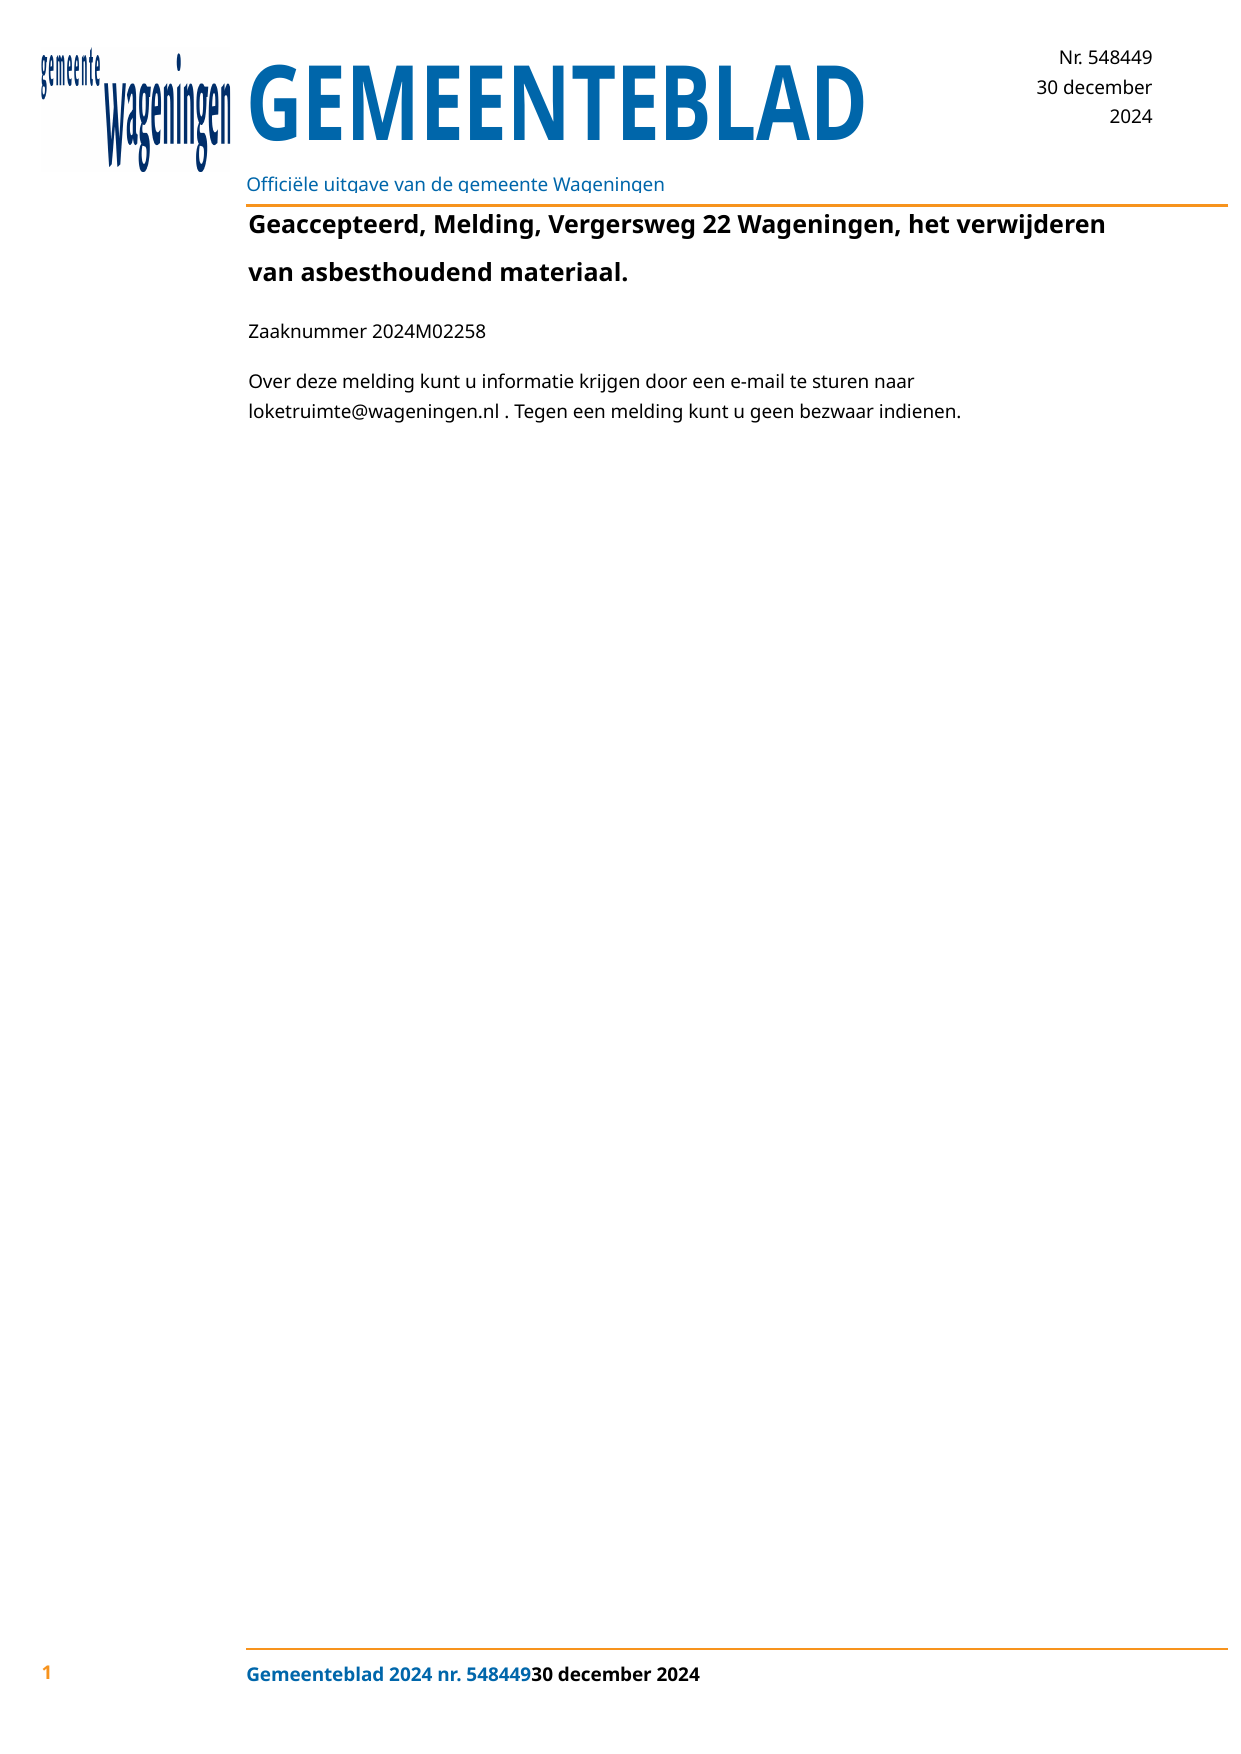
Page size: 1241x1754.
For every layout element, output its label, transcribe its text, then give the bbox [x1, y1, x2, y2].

picture [41, 47, 231, 172]
text Over deze melding kunt u informatie krijgen door een e-mail te sturen naar loketruimte@wageningen.nl . Tegen een melding kunt u geen bezwaar indienen. [248, 368, 1152, 424]
text Geaccepteerd, Melding, Vergersweg 22 Wageningen, het verwijderen van asbesthoudend materiaal. [248, 207, 1152, 288]
text Zaaknummer 2024M02258 [248, 318, 1152, 344]
